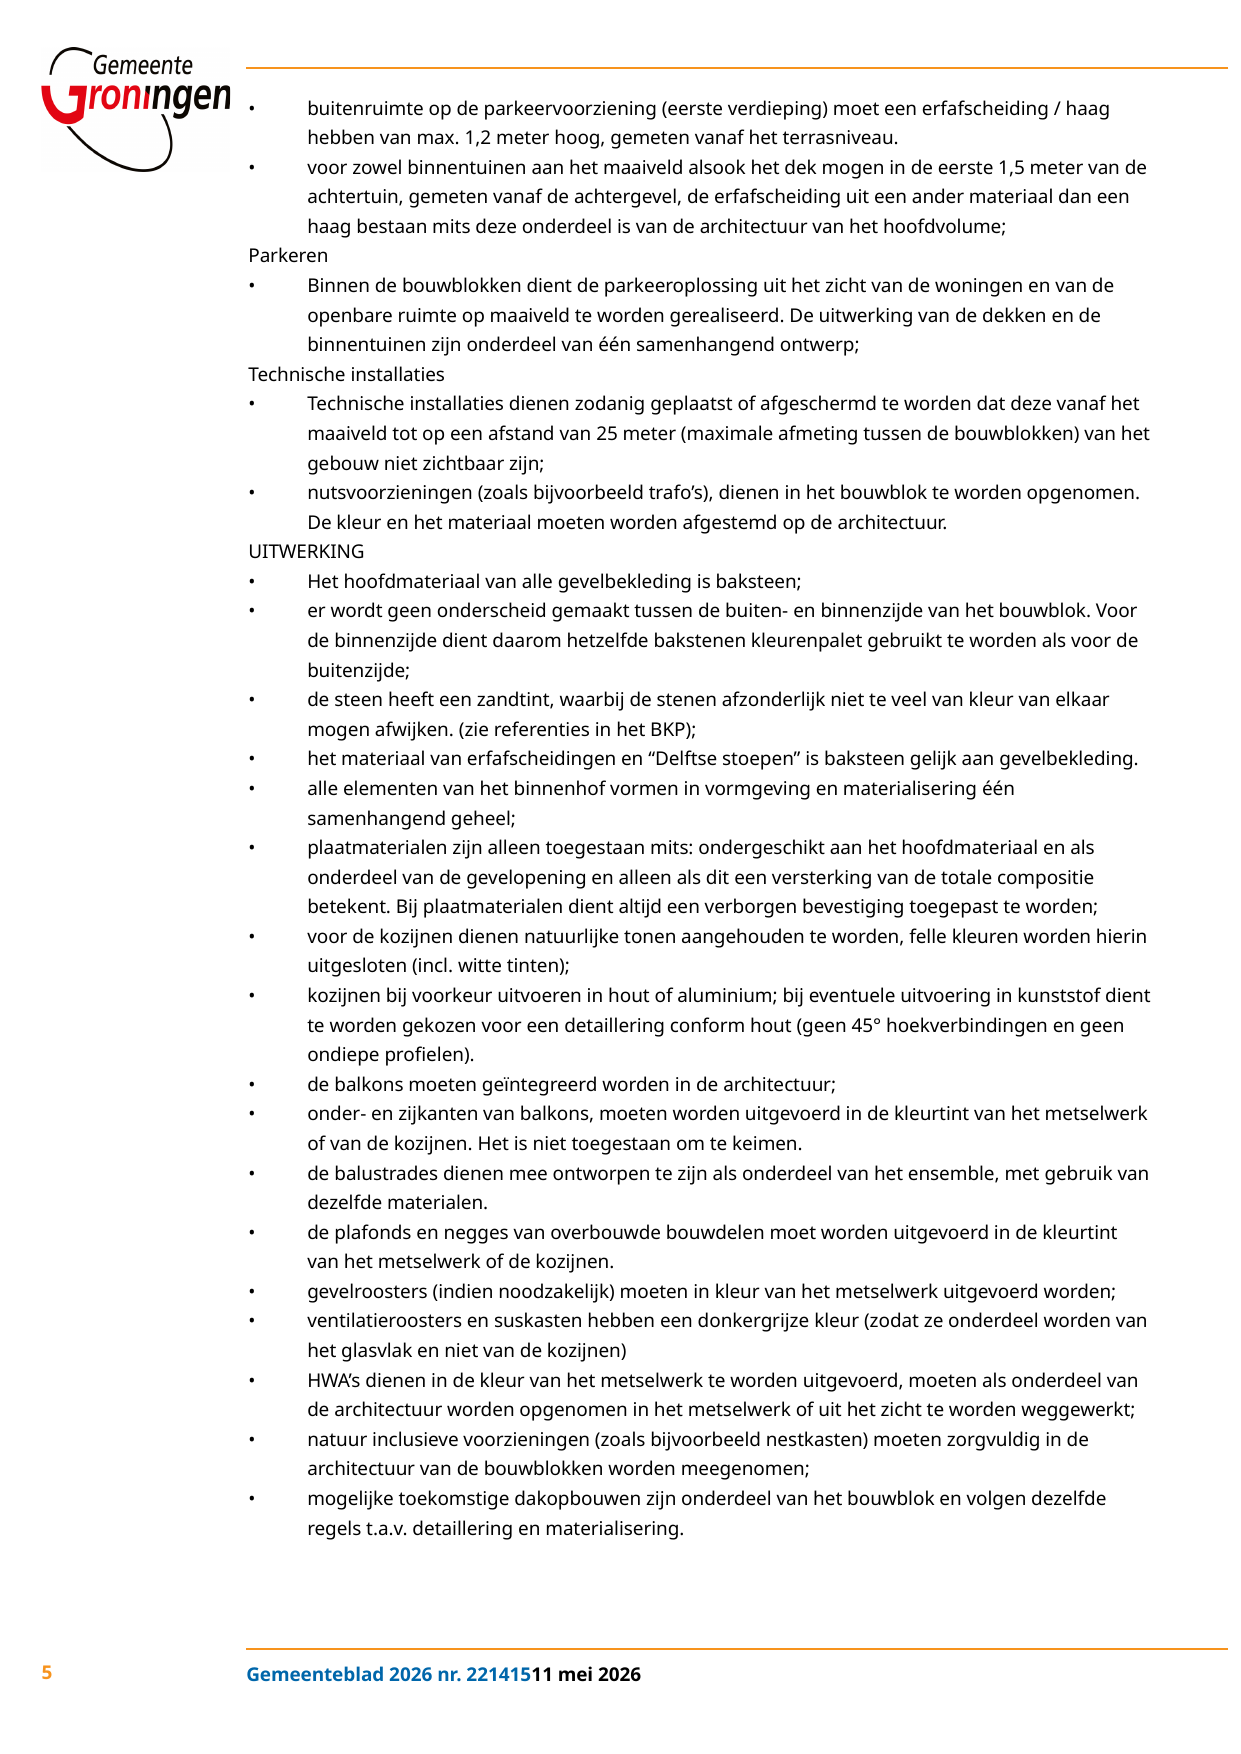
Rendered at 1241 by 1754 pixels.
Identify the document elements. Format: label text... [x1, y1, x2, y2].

text Parkeren [248, 243, 1152, 268]
list de balustrades dienen mee ontworpen te zijn als onderdeel van het ensemble, met gebruik van dezelfde materialen. [248, 1160, 1152, 1215]
list buitenruimte op de parkeervoorziening (eerste verdieping) moet een erfafscheiding / haag hebben van max. 1,2 meter hoog, gemeten vanaf het terrasniveau. [248, 95, 1152, 150]
text Technische installaties [248, 361, 1152, 387]
list nutsvoorzieningen (zoals bijvoorbeeld trafo’s), dienen in het bouwblok te worden opgenomen. De kleur en het materiaal moeten worden afgestemd op de architectuur. [248, 479, 1152, 535]
list onder- en zijkanten van balkons, moeten worden uitgevoerd in de kleurtint van het metselwerk of van de kozijnen. Het is niet toegestaan om te keimen. [248, 1101, 1152, 1156]
list ventilatieroosters en suskasten hebben een donkergrijze kleur (zodat ze onderdeel worden van het glasvlak en niet van de kozijnen) [248, 1308, 1152, 1363]
list Het hoofdmateriaal van alle gevelbekleding is baksteen; [248, 568, 1152, 594]
list het materiaal van erfafscheidingen en “Delftse stoepen” is baksteen gelijk aan gevelbekleding. [248, 746, 1152, 771]
list alle elementen van het binnenhof vormen in vormgeving en materialisering één samenhangend geheel; [248, 775, 1152, 831]
list de balkons moeten geïntegreerd worden in de architectuur; [248, 1071, 1152, 1097]
list de plafonds en negges van overbouwde bouwdelen moet worden uitgevoerd in de kleurtint van het metselwerk of de kozijnen. [248, 1219, 1152, 1274]
list HWA’s dienen in de kleur van het metselwerk te worden uitgevoerd, moeten als onderdeel van de architectuur worden opgenomen in het metselwerk of uit het zicht te worden weggewerkt; [248, 1367, 1152, 1422]
list er wordt geen onderscheid gemaakt tussen de buiten- en binnenzijde van het bouwblok. Voor de binnenzijde dient daarom hetzelfde bakstenen kleurenpalet gebruikt te worden als voor de buitenzijde; [248, 598, 1152, 683]
list Technische installaties dienen zodanig geplaatst of afgeschermd te worden dat deze vanaf het maaiveld tot op een afstand van 25 meter (maximale afmeting tussen de bouwblokken) van het gebouw niet zichtbaar zijn; [248, 391, 1152, 476]
list gevelroosters (indien noodzakelijk) moeten in kleur van het metselwerk uitgevoerd worden; [248, 1278, 1152, 1304]
list de steen heeft een zandtint, waarbij de stenen afzonderlijk niet te veel van kleur van elkaar mogen afwijken. (zie referenties in het BKP); [248, 686, 1152, 742]
list kozijnen bij voorkeur uitvoeren in hout of aluminium; bij eventuele uitvoering in kunststof dient te worden gekozen voor een detaillering conform hout (geen 45° hoekverbindingen en geen ondiepe profielen). [248, 982, 1152, 1067]
list mogelijke toekomstige dakopbouwen zijn onderdeel van het bouwblok en volgen dezelfde regels t.a.v. detaillering en materialisering. [248, 1485, 1152, 1541]
list natuur inclusieve voorzieningen (zoals bijvoorbeeld nestkasten) moeten zorgvuldig in de architectuur van de bouwblokken worden meegenomen; [248, 1426, 1152, 1481]
list plaatmaterialen zijn alleen toegestaan mits: ondergeschikt aan het hoofdmateriaal en als onderdeel van de gevelopening en alleen als dit een versterking van de totale compositie betekent. Bij plaatmaterialen dient altijd een verborgen bevestiging toegepast te worden; [248, 834, 1152, 919]
text UITWERKING [248, 538, 1152, 564]
list voor de kozijnen dienen natuurlijke tonen aangehouden te worden, felle kleuren worden hierin uitgesloten (incl. witte tinten); [248, 923, 1152, 978]
list Binnen de bouwblokken dient de parkeeroplossing uit het zicht van de woningen en van de openbare ruimte op maaiveld te worden gerealiseerd. De uitwerking van de dekken en de binnentuinen zijn onderdeel van één samenhangend ontwerp; [248, 272, 1152, 357]
list voor zowel binnentuinen aan het maaiveld alsook het dek mogen in de eerste 1,5 meter van de achtertuin, gemeten vanaf de achtergevel, de erfafscheiding uit een ander materiaal dan een haag bestaan mits deze onderdeel is van de architectuur van het hoofdvolume; [248, 154, 1152, 239]
picture [41, 47, 231, 172]
